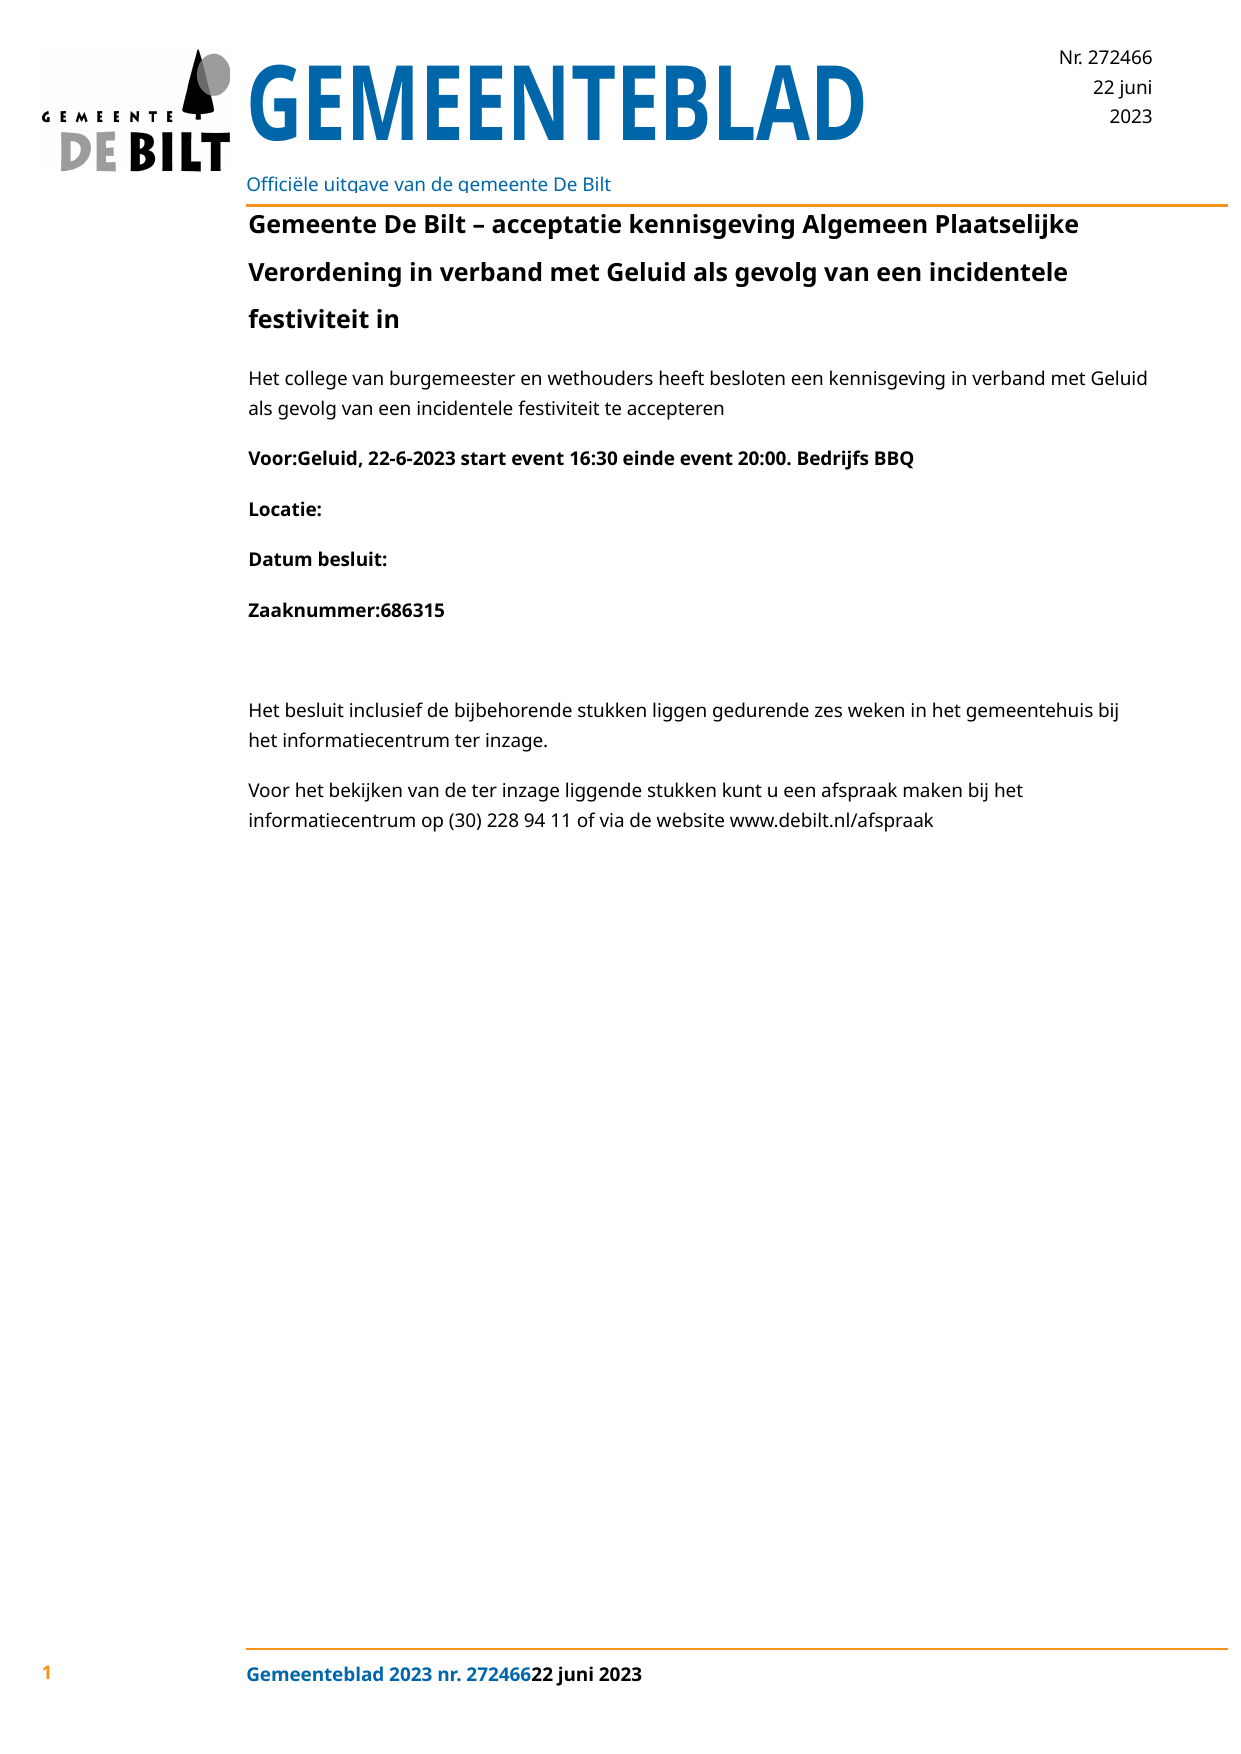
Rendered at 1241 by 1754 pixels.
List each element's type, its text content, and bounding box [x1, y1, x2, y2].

text Zaaknummer:686315 [248, 597, 1152, 622]
text Gemeente De Bilt – acceptatie kennisgeving Algemeen Plaatselijke Verordening in verband met Geluid als gevolg van een incidentele festiviteit in [248, 207, 1152, 336]
text Datum besluit: [248, 546, 1152, 572]
text Voor het bekijken van de ter inzage liggende stukken kunt u een afspraak maken bij het informatiecentrum op (30) 228 94 11 of via de website www.debilt.nl/afspraak [248, 778, 1152, 833]
text Voor:Geluid, 22-6-2023 start event 16:30 einde event 20:00. Bedrijfs BBQ [248, 446, 1152, 471]
text Locatie: [248, 496, 1152, 522]
text Het besluit inclusief de bijbehorende stukken liggen gedurende zes weken in het gemeentehuis bij het informatiecentrum ter inzage. [248, 698, 1152, 753]
text Het college van burgemeester en wethouders heeft besloten een kennisgeving in verband met Geluid als gevolg van een incidentele festiviteit te accepteren [248, 366, 1152, 421]
picture [41, 47, 231, 172]
